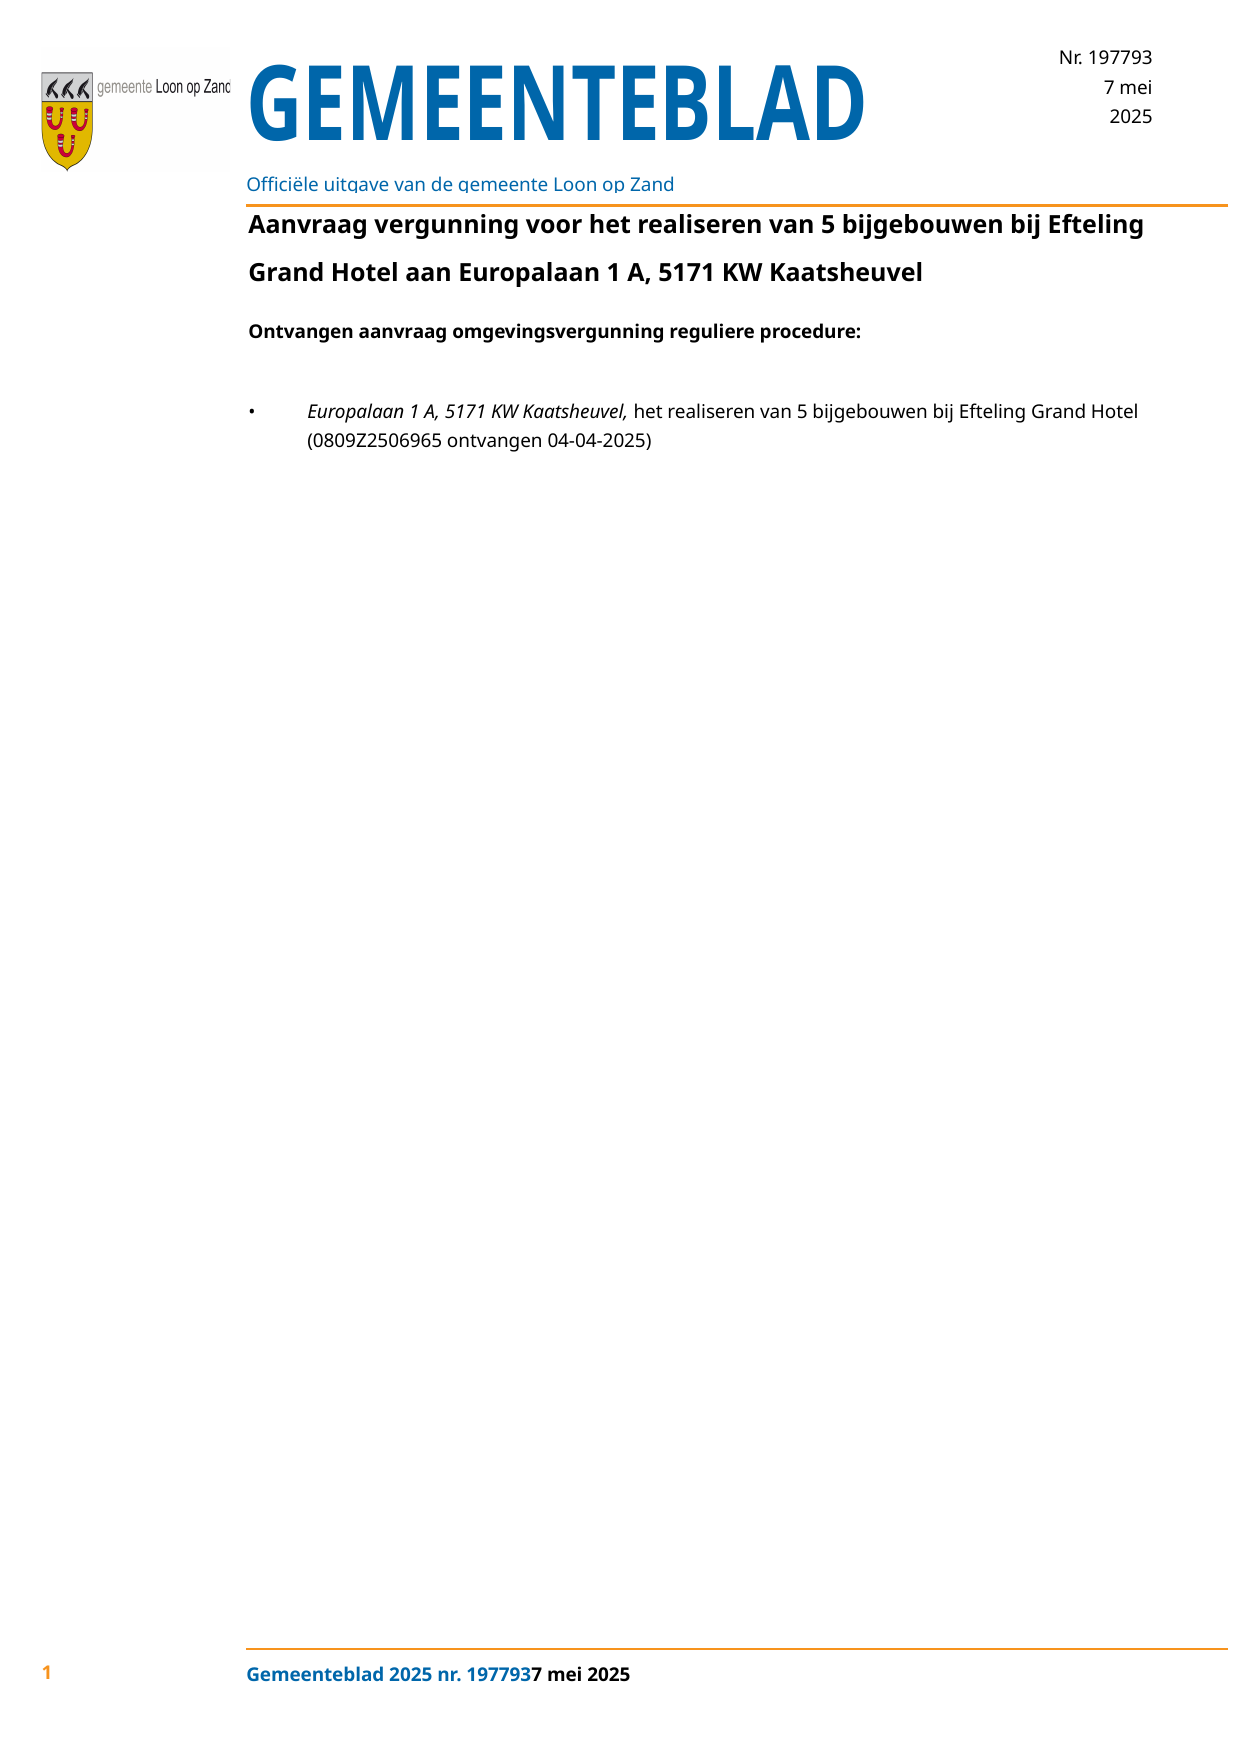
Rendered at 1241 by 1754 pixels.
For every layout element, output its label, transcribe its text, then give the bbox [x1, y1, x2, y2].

list Europalaan 1 A, 5171 KW Kaatsheuvel, het realiseren van 5 bijgebouwen bij Efteling Grand Hotel (0809Z2506965 ontvangen 04-04-2025) [248, 398, 1152, 453]
text Ontvangen aanvraag omgevingsvergunning reguliere procedure: [248, 318, 1152, 344]
text Aanvraag vergunning voor het realiseren van 5 bijgebouwen bij Efteling Grand Hotel aan Europalaan 1 A, 5171 KW Kaatsheuvel [248, 207, 1152, 288]
picture [41, 47, 231, 172]
